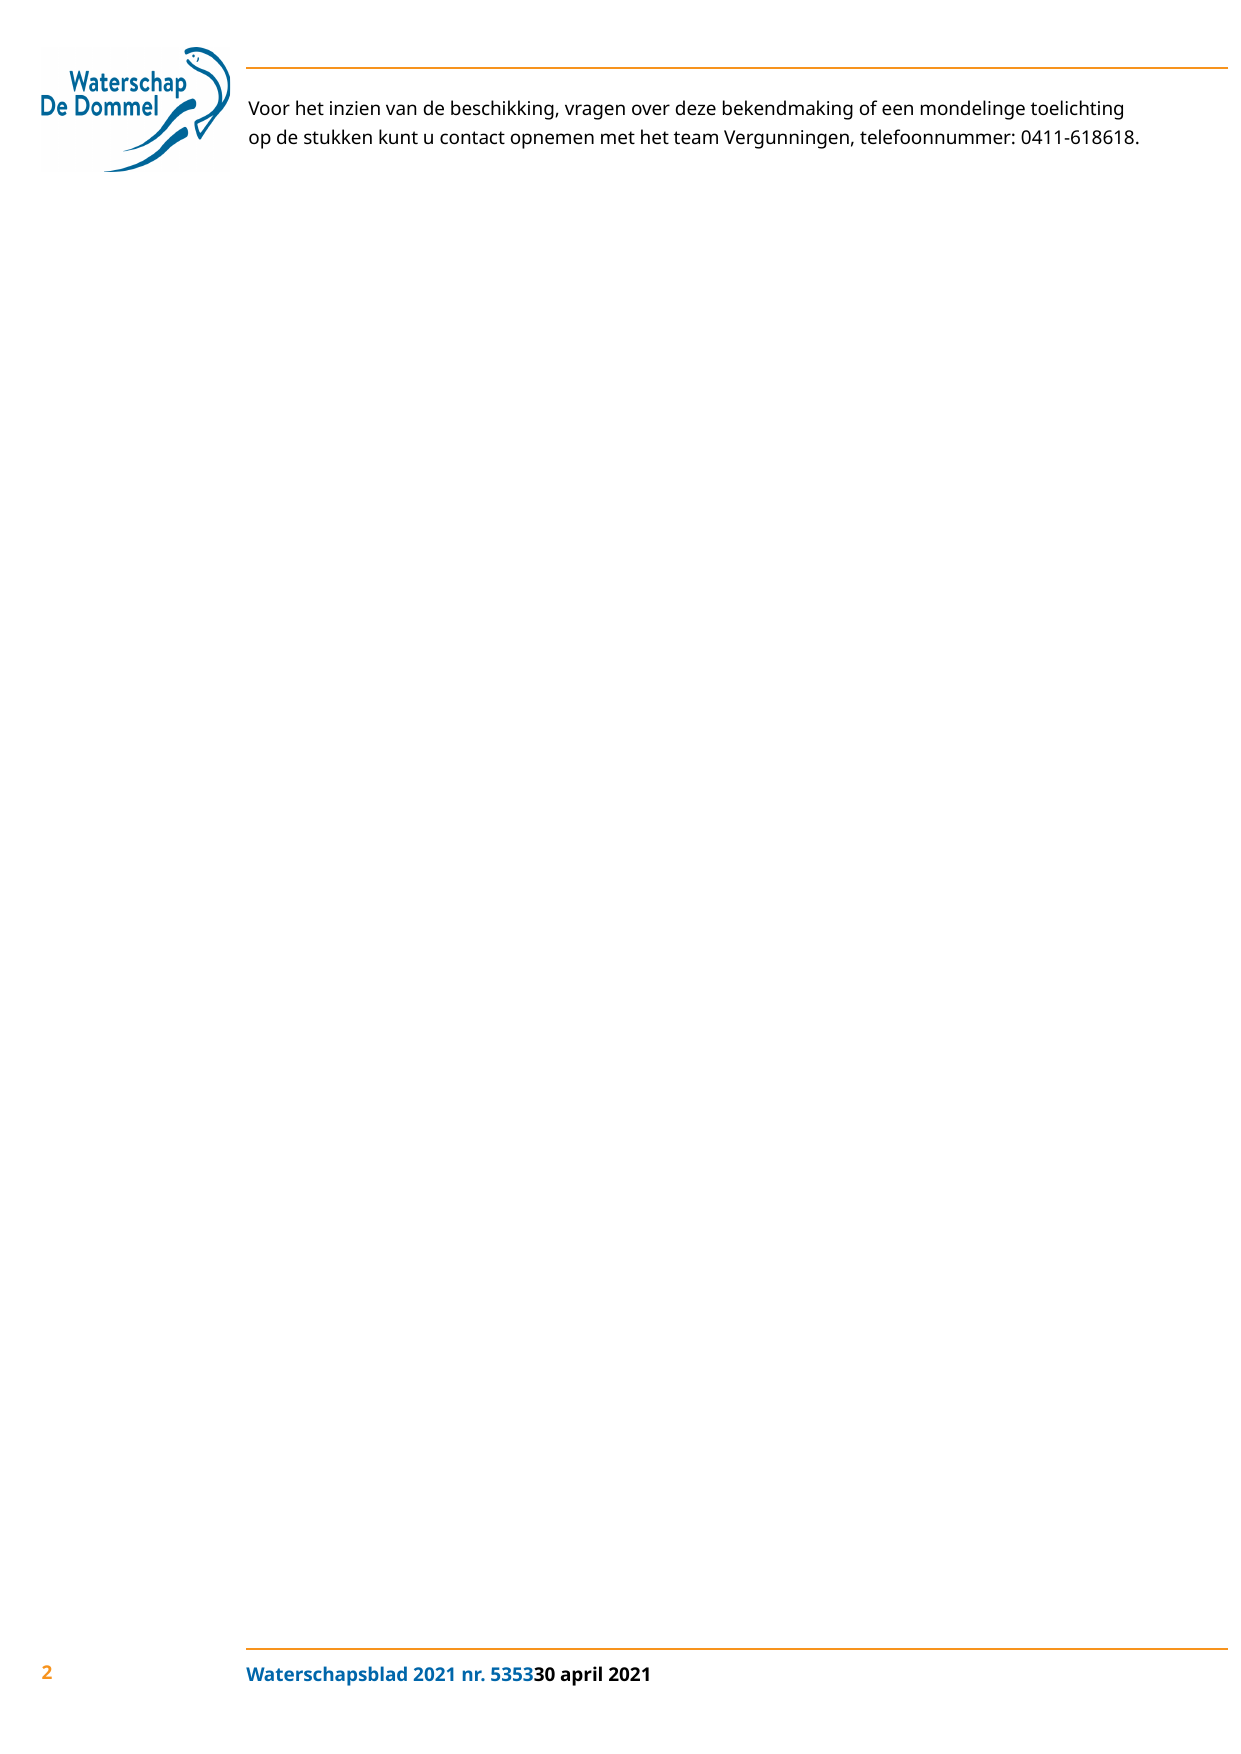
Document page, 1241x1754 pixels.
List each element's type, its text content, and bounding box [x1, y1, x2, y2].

picture [45, 99, 51, 111]
text Voor het inzien van de beschikking, vragen over deze bekendmaking of een mondelinge toelichting op de stukken kunt u contact opnemen met het team Vergunningen, telefoonnummer: 0411-618618. [248, 95, 1152, 150]
picture [204, 47, 231, 76]
picture [198, 118, 210, 131]
picture [41, 47, 231, 172]
